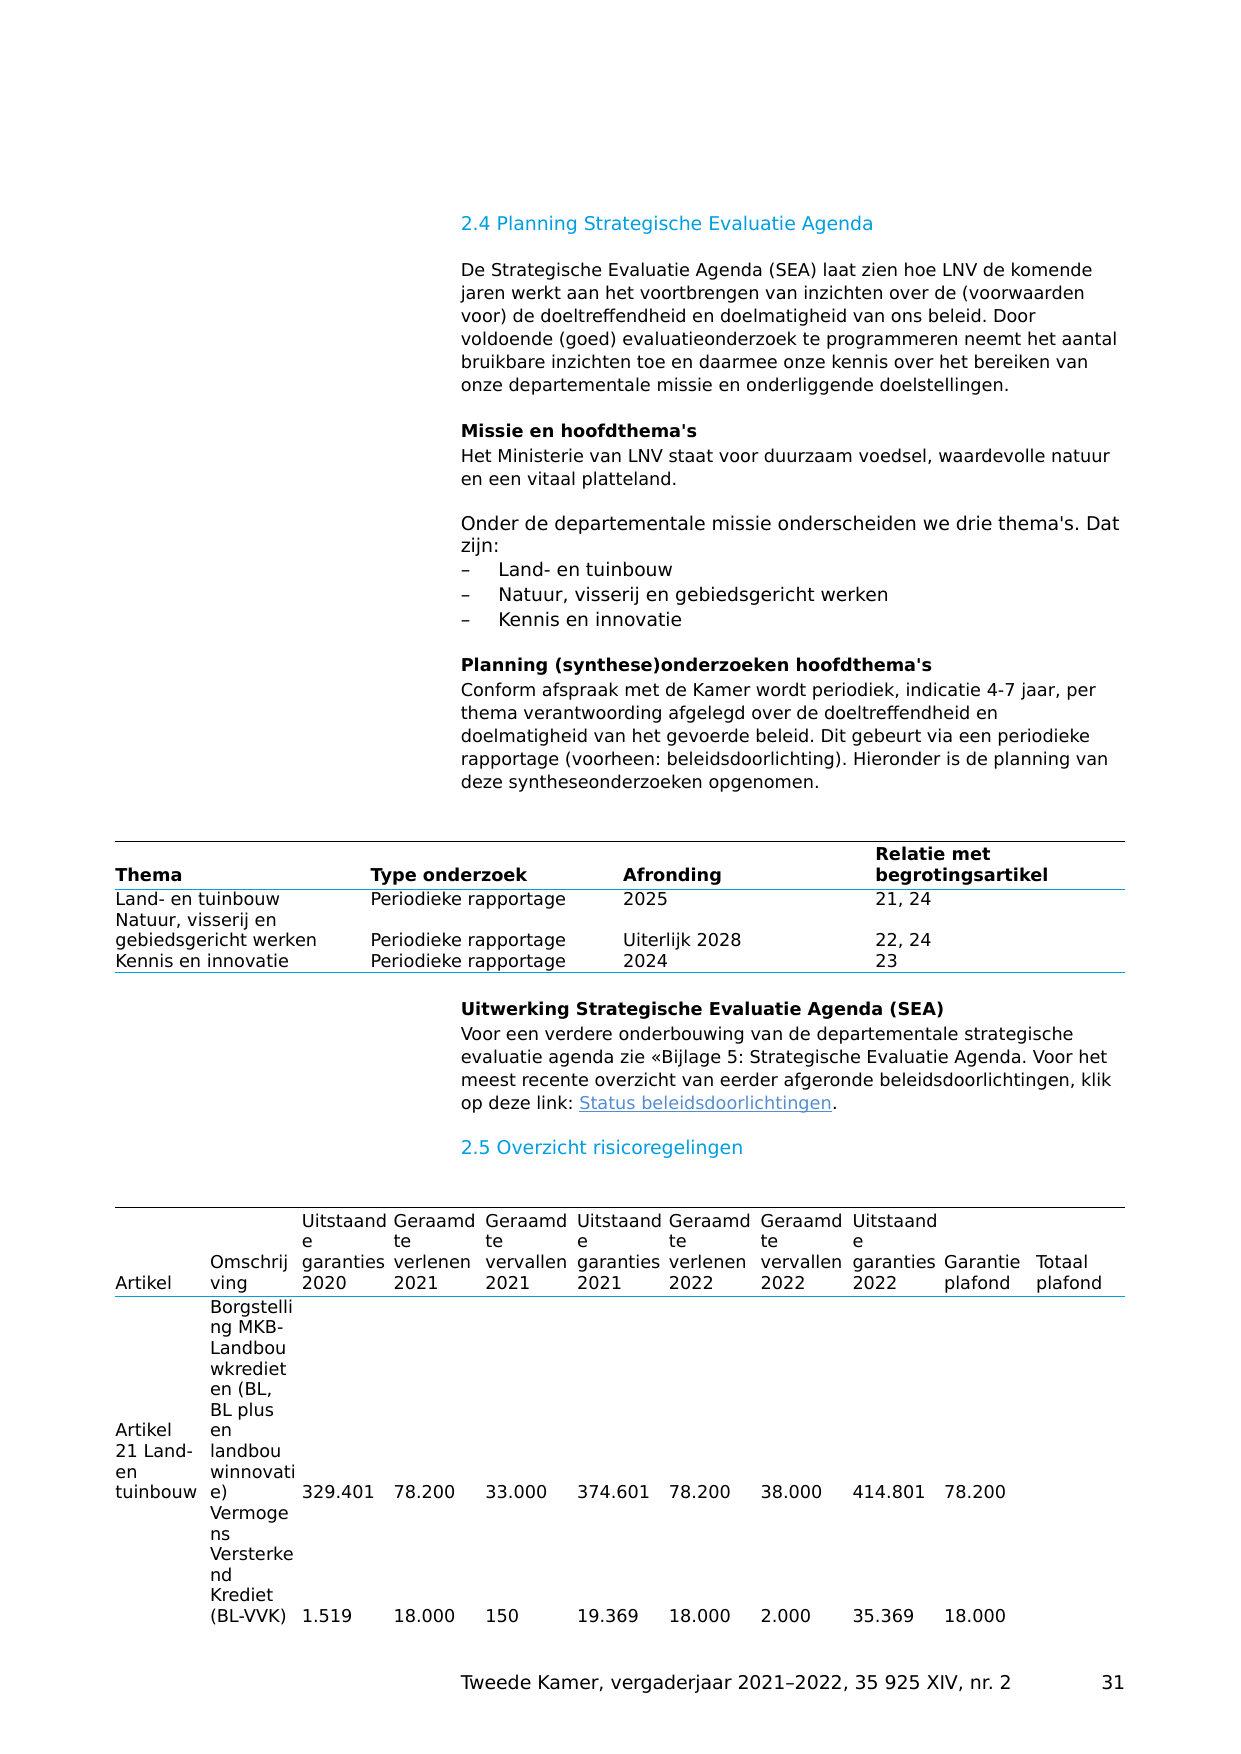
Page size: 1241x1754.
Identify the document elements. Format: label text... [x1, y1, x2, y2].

table_cell 2025 [620, 890, 872, 910]
table_cell 21, 24 [872, 890, 1125, 910]
table_cell Artikel 21 Land- en tuinbouw [115, 1297, 207, 1503]
title 2.4 Planning Strategische Evaluatie Agenda [461, 213, 1125, 235]
table_cell Borgstelling MKB- Landbouwkredieten (BL, BL plus en landbouwinnovatie) [207, 1297, 299, 1503]
table_cell Periodieke rapportage [368, 951, 620, 972]
list Kennis en innovatie [461, 606, 1125, 631]
table_cell 18.000 [666, 1503, 757, 1627]
table_cell [1033, 1503, 1125, 1627]
title 2.5 Overzicht risicoregelingen [461, 1137, 1125, 1159]
text Planning (synthese)onderzoeken hoofdthema's [461, 653, 1125, 676]
table_cell Periodieke rapportage [368, 910, 620, 951]
table_cell 414.801 [849, 1297, 941, 1503]
table_cell 23 [872, 951, 1125, 972]
table_cell [1033, 1297, 1125, 1503]
table_cell 38.000 [758, 1297, 849, 1503]
table_cell 374.601 [574, 1297, 666, 1503]
table_cell 19.369 [574, 1503, 666, 1627]
text De Strategische Evaluatie Agenda (SEA) laat zien hoe LNV de komende jaren werkt aan het voortbrengen van inzichten over de (voorwaarden voor) de doeltreffendheid en doelmatigheid van ons beleid. Door voldoende (goed) evaluatieonderzoek te programmeren neemt het aantal bruikbare inzichten toe en daarmee onze kennis over het bereiken van onze departementale missie en onderliggende doelstellingen. [461, 258, 1125, 396]
table_cell 329.401 [299, 1297, 390, 1503]
table_cell Type onderzoek [368, 842, 620, 888]
table_cell Vermogens Versterkend Krediet (BL-VVK) [207, 1503, 299, 1627]
text Het Ministerie van LNV staat voor duurzaam voedsel, waardevolle natuur en een vitaal platteland. [461, 444, 1125, 489]
table_cell Geraamd te vervallen 2021 [482, 1208, 574, 1296]
table_cell Geraamd te vervallen 2022 [758, 1208, 849, 1296]
table_cell Relatie met begrotingsartikel [872, 842, 1125, 888]
table_cell 1.519 [299, 1503, 390, 1627]
table_cell Periodieke rapportage [368, 890, 620, 910]
text Onder de departementale missie onderscheiden we drie thema's. Dat zijn: [461, 512, 1125, 556]
table_cell Totaal plafond [1033, 1208, 1125, 1296]
table_cell Geraamd te verlenen 2021 [390, 1208, 482, 1296]
text Uitwerking Strategische Evaluatie Agenda (SEA) [461, 997, 1125, 1020]
table_cell Uitstaande garanties 2021 [574, 1208, 666, 1296]
table_cell 2024 [620, 951, 872, 972]
table_cell Uiterlijk 2028 [620, 910, 872, 951]
table_cell 150 [482, 1503, 574, 1627]
text Missie en hoofdthema's [461, 419, 1125, 442]
list Natuur, visserij en gebiedsgericht werken [461, 581, 1125, 606]
table_cell [115, 1503, 207, 1627]
table_header Overzicht verstrekte garanties (bedragen x € 1.000) [115, 1182, 1125, 1207]
table_cell Uitstaande garanties 2020 [299, 1208, 390, 1296]
table_cell Kennis en innovatie [115, 951, 367, 972]
table_header Planning Strategische Evaluatie Agenda [115, 816, 1125, 841]
table_cell Garantieplafond [941, 1208, 1033, 1296]
table_cell 78.200 [941, 1297, 1033, 1503]
table_cell Geraamd te verlenen 2022 [666, 1208, 757, 1296]
table_cell Afronding [620, 842, 872, 888]
table_cell Land- en tuinbouw [115, 890, 367, 910]
text Conform afspraak met de Kamer wordt periodiek, indicatie 4-7 jaar, per thema verantwoording afgelegd over de doeltreffendheid en doelmatigheid van het gevoerde beleid. Dit gebeurt via een periodieke rapportage (voorheen: beleidsdoorlichting). Hieronder is de planning van deze syntheseonderzoeken opgenomen. [461, 678, 1125, 793]
table_cell 35.369 [849, 1503, 941, 1627]
table_cell 78.200 [666, 1297, 757, 1503]
text Voor een verdere onderbouwing van de departementale strategische evaluatie agenda zie «Bijlage 5: Strategische Evaluatie Agenda. Voor het meest recente overzicht van eerder afgeronde beleidsdoorlichtingen, klik op deze link: Status beleidsdoorlichtingen. [461, 1022, 1125, 1114]
table_cell 78.200 [390, 1297, 482, 1503]
table_cell 2.000 [758, 1503, 849, 1627]
table_cell Thema [115, 842, 367, 888]
table_cell 22, 24 [872, 910, 1125, 951]
table_cell Natuur, visserij en gebiedsgericht werken [115, 910, 367, 951]
table_cell 18.000 [390, 1503, 482, 1627]
table_cell Omschrijving [207, 1208, 299, 1296]
table_cell Artikel [115, 1208, 207, 1296]
list Land- en tuinbouw [461, 556, 1125, 581]
table_cell 33.000 [482, 1297, 574, 1503]
table_cell 18.000 [941, 1503, 1033, 1627]
table_cell Uitstaande garanties 2022 [849, 1208, 941, 1296]
